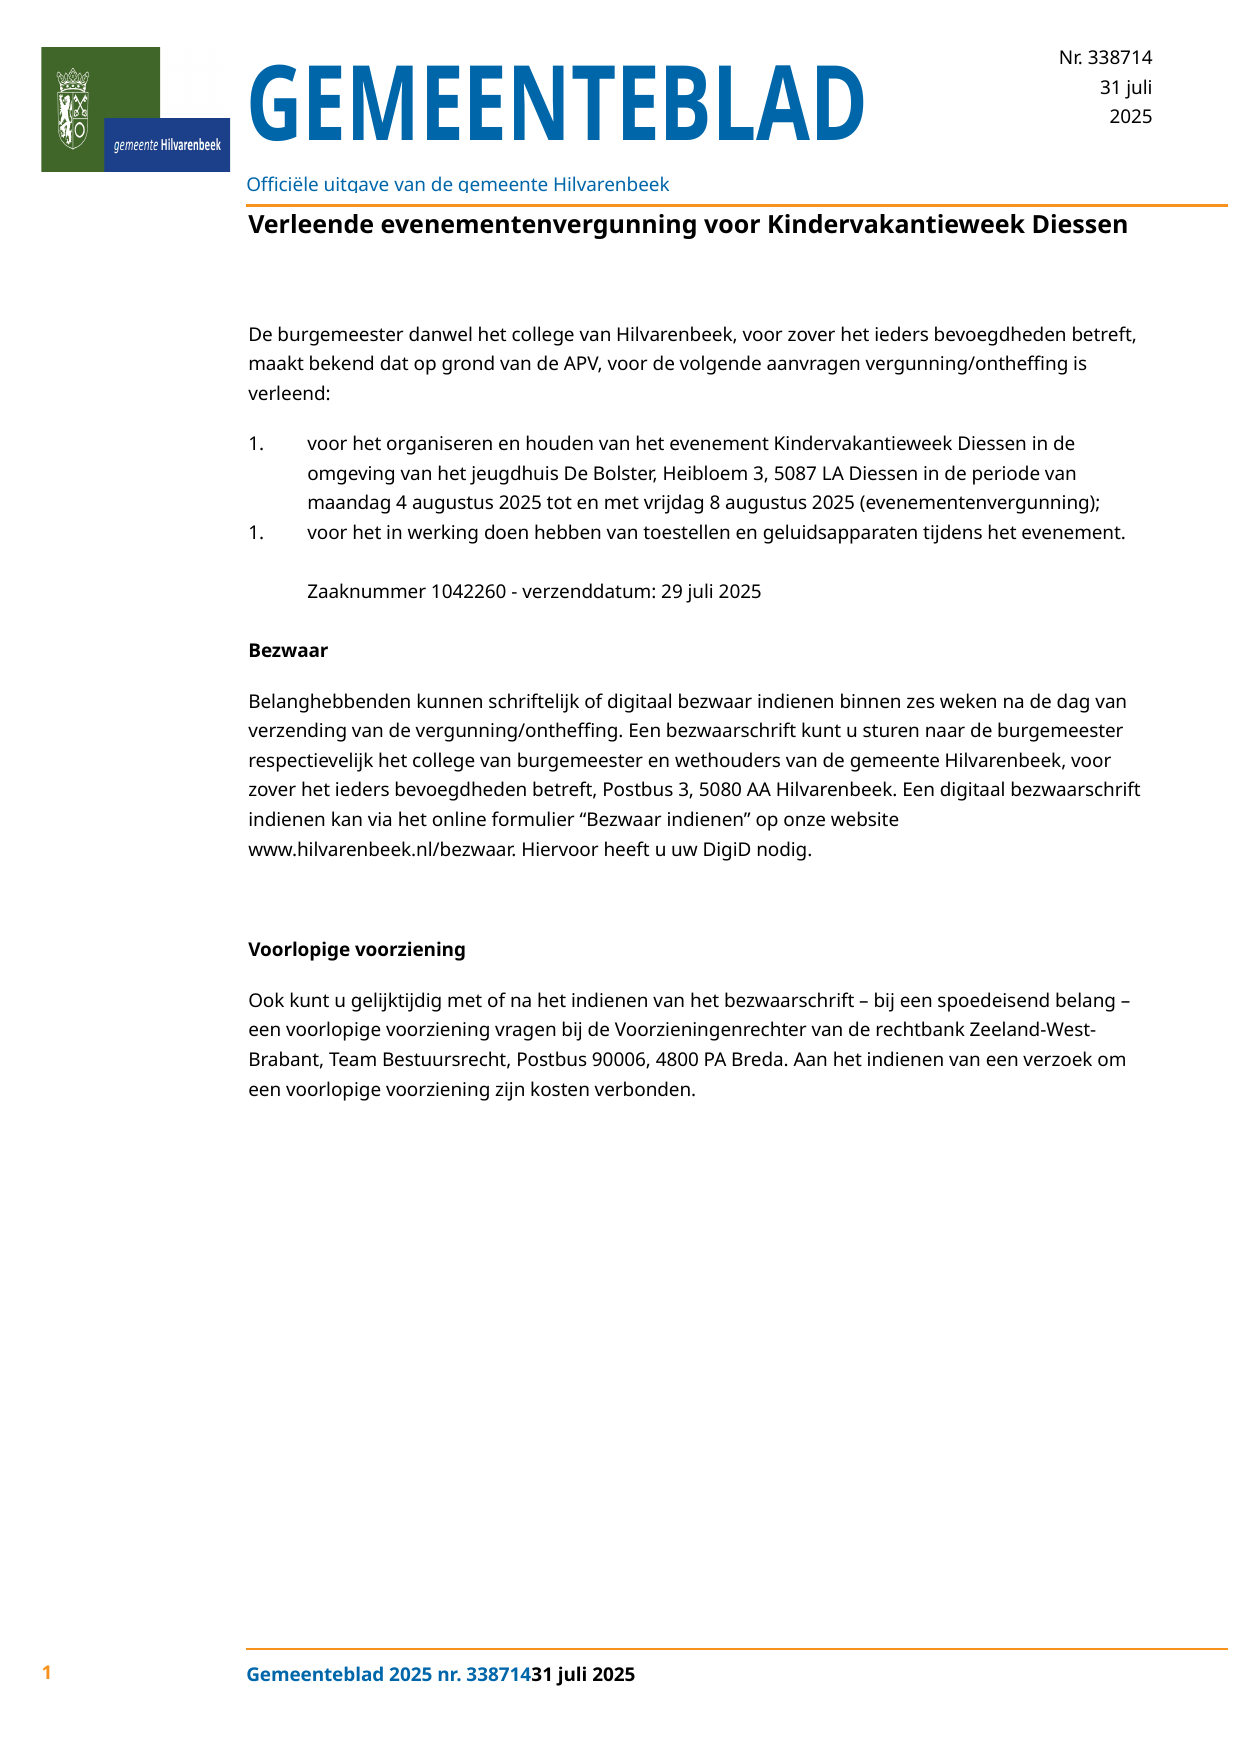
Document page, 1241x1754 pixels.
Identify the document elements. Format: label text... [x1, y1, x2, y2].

text Bezwaar [248, 637, 1152, 663]
text Ook kunt u gelijktijdig met of na het indienen van het bezwaarschrift – bij een spoedeisend belang – een voorlopige voorziening vragen bij de Voorzieningenrechter van de rechtbank Zeeland-West-Brabant, Team Bestuursrecht, Postbus 90006, 4800 PA Breda. Aan het indienen van een verzoek om een voorlopige voorziening zijn kosten verbonden. [248, 987, 1152, 1101]
text Voorlopige voorziening [248, 937, 1152, 962]
list Zaaknummer 1042260 - verzenddatum: 29 juli 2025 [248, 578, 1152, 604]
text Belanghebbenden kunnen schriftelijk of digitaal bezwaar indienen binnen zes weken na de dag van verzending van de vergunning/ontheffing. Een bezwaarschrift kunt u sturen naar de burgemeester respectievelijk het college van burgemeester en wethouders van de gemeente Hilvarenbeek, voor zover het ieders bevoegdheden betreft, Postbus 3, 5080 AA Hilvarenbeek. Een digitaal bezwaarschrift indienen kan via het online formulier “Bezwaar indienen” op onze website www.hilvarenbeek.nl/bezwaar. Hiervoor heeft u uw DigiD nodig. [248, 688, 1152, 861]
text Verleende evenementenvergunning voor Kindervakantieweek Diessen [248, 207, 1152, 241]
picture [41, 47, 231, 172]
list voor het in werking doen hebben van toestellen en geluidsapparaten tijdens het evenement. [248, 519, 1152, 545]
text De burgemeester danwel het college van Hilvarenbeek, voor zover het ieders bevoegdheden betreft, maakt bekend dat op grond van de APV, voor de volgende aanvragen vergunning/ontheffing is verleend: [248, 321, 1152, 406]
list voor het organiseren en houden van het evenement Kindervakantieweek Diessen in de omgeving van het jeugdhuis De Bolster, Heibloem 3, 5087 LA Diessen in de periode van maandag 4 augustus 2025 tot en met vrijdag 8 augustus 2025 (evenementenvergunning); [248, 430, 1152, 515]
